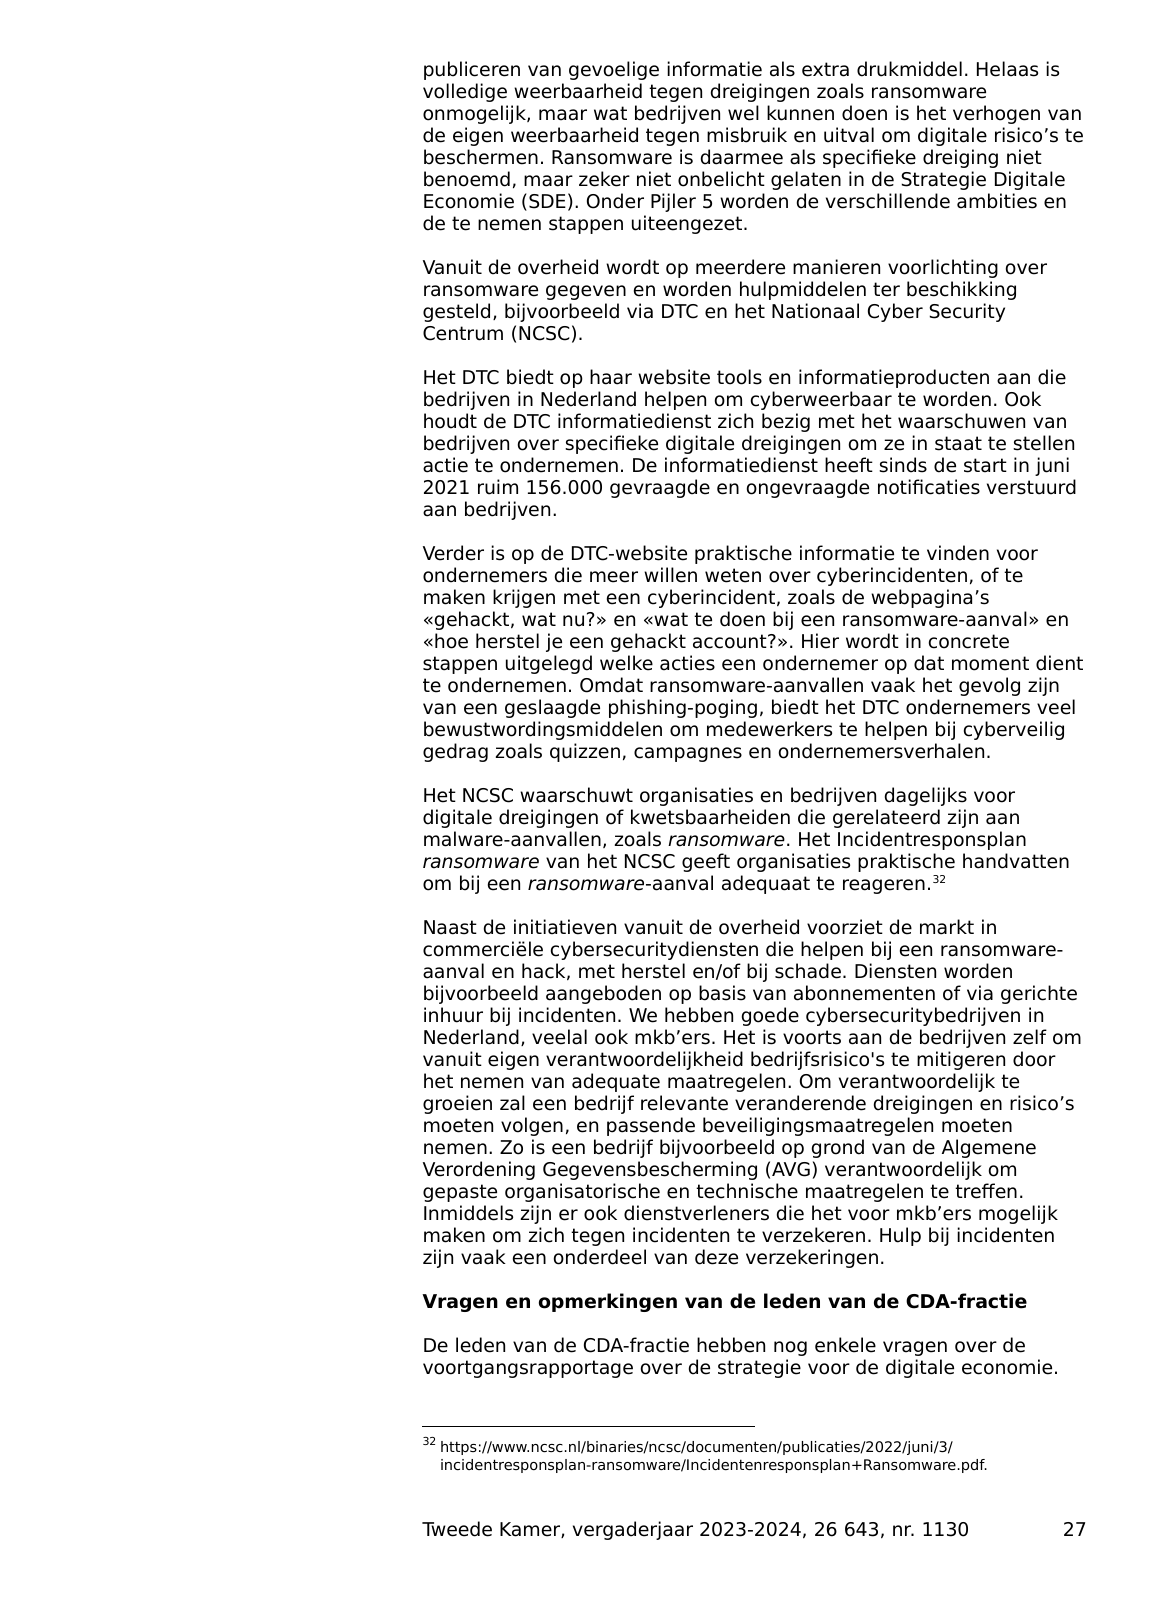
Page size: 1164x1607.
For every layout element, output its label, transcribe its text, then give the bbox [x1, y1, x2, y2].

text Het NCSC waarschuwt organisaties en bedrijven dagelijks voor digitale dreigingen of kwetsbaarheiden die gerelateerd zijn aan malware-aanvallen, zoals ransomware. Het Incidentresponsplan ransomware van het NCSC geeft organisaties praktische handvatten om bij een ransomware-aanval adequaat te reageren. [422, 785, 1087, 895]
text publiceren van gevoelige informatie als extra drukmiddel. Helaas is volledige weerbaarheid tegen dreigingen zoals ransomware onmogelijk, maar wat bedrijven wel kunnen doen is het verhogen van de eigen weerbaarheid tegen misbruik en uitval om digitale risico’s te beschermen. Ransomware is daarmee als specifieke dreiging niet benoemd, maar zeker niet onbelicht gelaten in de Strategie Digitale Economie (SDE). Onder Pijler 5 worden de verschillende ambities en de te nemen stappen uiteengezet. [422, 59, 1087, 235]
text Het DTC biedt op haar website tools en informatieproducten aan die bedrijven in Nederland helpen om cyberweerbaar te worden. Ook houdt de DTC informatiedienst zich bezig met het waarschuwen van bedrijven over specifieke digitale dreigingen om ze in staat te stellen actie te ondernemen. De informatiedienst heeft sinds de start in juni 2021 ruim 156.000 gevraagde en ongevraagde notificaties verstuurd aan bedrijven. [422, 367, 1087, 521]
text Naast de initiatieven vanuit de overheid voorziet de markt in commerciële cybersecuritydiensten die helpen bij een ransomware-aanval en hack, met herstel en/of bij schade. Diensten worden bijvoorbeeld aangeboden op basis van abonnementen of via gerichte inhuur bij incidenten. We hebben goede cybersecuritybedrijven in Nederland, veelal ook mkb’ers. Het is voorts aan de bedrijven zelf om vanuit eigen verantwoordelijkheid bedrijfsrisico's te mitigeren door het nemen van adequate maatregelen. Om verantwoordelijk te groeien zal een bedrijf relevante veranderende dreigingen en risico’s moeten volgen, en passende beveiligingsmaatregelen moeten nemen. Zo is een bedrijf bijvoorbeeld op grond van de Algemene Verordening Gegevensbescherming (AVG) verantwoordelijk om gepaste organisatorische en technische maatregelen te treffen. Inmiddels zijn er ook dienstverleners die het voor mkb’ers mogelijk maken om zich tegen incidenten te verzekeren. Hulp bij incidenten zijn vaak een onderdeel van deze verzekeringen. [422, 917, 1087, 1269]
subtitle Vragen en opmerkingen van de leden van de CDA-fractie [422, 1291, 1087, 1313]
text Vanuit de overheid wordt op meerdere manieren voorlichting over ransomware gegeven en worden hulpmiddelen ter beschikking gesteld, bijvoorbeeld via DTC en het Nationaal Cyber Security Centrum (NCSC). [422, 257, 1087, 345]
text De leden van de CDA-fractie hebben nog enkele vragen over de voortgangsrapportage over de strategie voor de digitale economie. [422, 1335, 1087, 1379]
text Verder is op de DTC-website praktische informatie te vinden voor ondernemers die meer willen weten over cyberincidenten, of te maken krijgen met een cyberincident, zoals de webpagina’s «gehackt, wat nu?» en «wat te doen bij een ransomware-aanval» en «hoe herstel je een gehackt account?». Hier wordt in concrete stappen uitgelegd welke acties een ondernemer op dat moment dient te ondernemen. Omdat ransomware-aanvallen vaak het gevolg zijn van een geslaagde phishing-poging, biedt het DTC ondernemers veel bewustwordingsmiddelen om medewerkers te helpen bij cyberveilig gedrag zoals quizzen, campagnes en ondernemersverhalen. [422, 543, 1087, 763]
text https://www.ncsc.nl/binaries/ncsc/documenten/publicaties/2022/juni/3/incidentresponsplan-ransomware/Incidentenresponsplan+Ransomware.pdf. [422, 1435, 1087, 1474]
